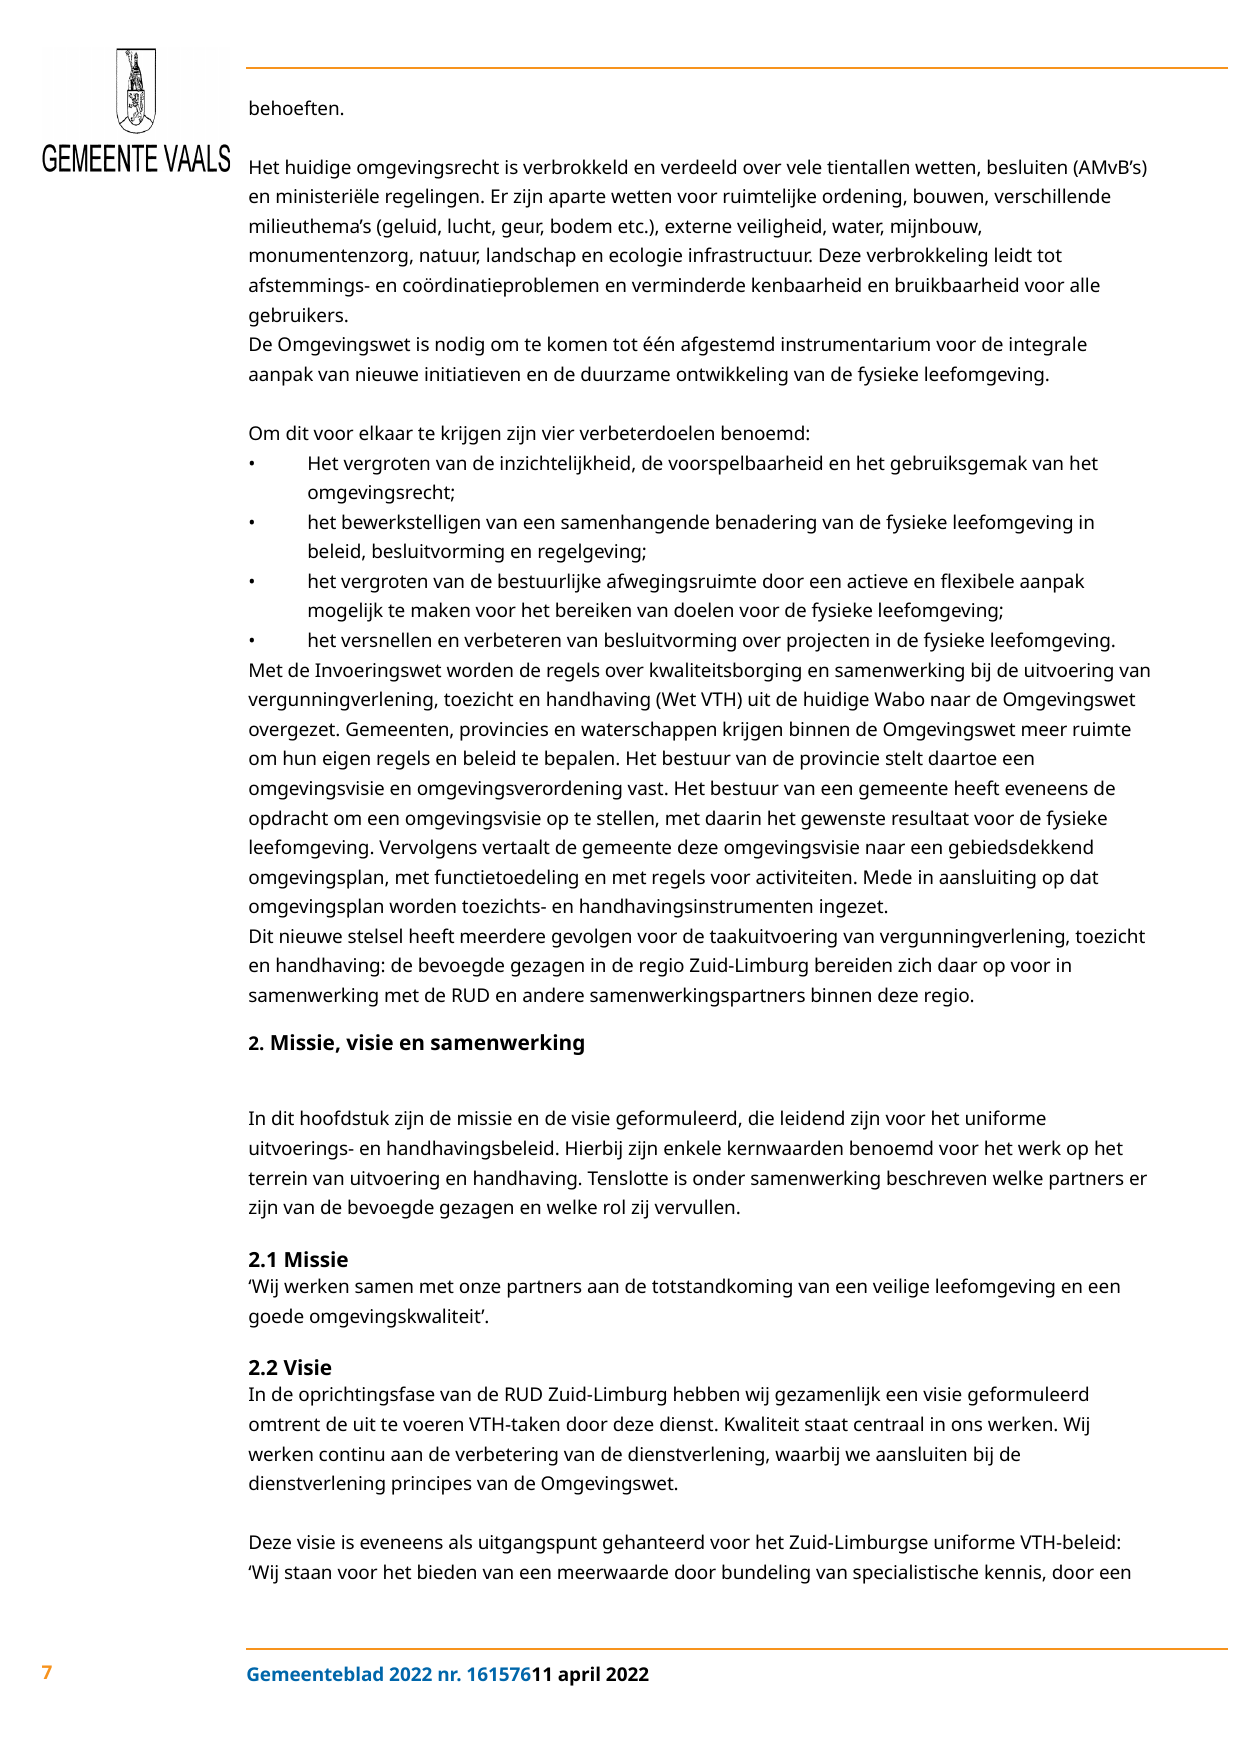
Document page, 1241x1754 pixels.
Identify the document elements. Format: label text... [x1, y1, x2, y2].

list het versnellen en verbeteren van besluitvorming over projecten in de fysieke leefomgeving. [248, 627, 1152, 653]
text 2.1 Missie [248, 1245, 1152, 1273]
text Het huidige omgevingsrecht is verbrokkeld en verdeeld over vele tientallen wetten, besluiten (AMvB’s) en ministeriële regelingen. Er zijn aparte wetten voor ruimtelijke ordening, bouwen, verschillende milieuthema’s (geluid, lucht, geur, bodem etc.), externe veiligheid, water, mijnbouw, monumentenzorg, natuur, landschap en ecologie infrastructuur. Deze verbrokkeling leidt tot afstemmings- en coördinatieproblemen en verminderde kenbaarheid en bruikbaarheid voor alle gebruikers. [248, 154, 1152, 328]
text 2. Missie, visie en samenwerking [248, 1028, 1152, 1056]
picture [41, 47, 231, 172]
text De Omgevingswet is nodig om te komen tot één afgestemd instrumentarium voor de integrale aanpak van nieuwe initiatieven en de duurzame ontwikkeling van de fysieke leefomgeving. [248, 331, 1152, 387]
text In dit hoofdstuk zijn de missie en de visie geformuleerd, die leidend zijn voor het uniforme uitvoerings- en handhavingsbeleid. Hierbij zijn enkele kernwaarden benoemd voor het werk op het terrein van uitvoering en handhaving. Tenslotte is onder samenwerking beschreven welke partners er zijn van de bevoegde gezagen en welke rol zij vervullen. [248, 1106, 1152, 1220]
text Met de Invoeringswet worden de regels over kwaliteitsborging en samenwerking bij de uitvoering van vergunningverlening, toezicht en handhaving (Wet VTH) uit de huidige Wabo naar de Omgevingswet overgezet. Gemeenten, provincies en waterschappen krijgen binnen de Omgevingswet meer ruimte om hun eigen regels en beleid te bepalen. Het bestuur van de provincie stelt daartoe een omgevingsvisie en omgevingsverordening vast. Het bestuur van een gemeente heeft eveneens de opdracht om een omgevingsvisie op te stellen, met daarin het gewenste resultaat voor de fysieke leefomgeving. Vervolgens vertaalt de gemeente deze omgevingsvisie naar een gebiedsdekkend omgevingsplan, met functietoedeling en met regels voor activiteiten. Mede in aansluiting op dat omgevingsplan worden toezichts- en handhavingsinstrumenten ingezet. [248, 657, 1152, 919]
text Om dit voor elkaar te krijgen zijn vier verbeterdoelen benoemd: [248, 420, 1152, 446]
list Het vergroten van de inzichtelijkheid, de voorspelbaarheid en het gebruiksgemak van het omgevingsrecht; [248, 450, 1152, 505]
text Dit nieuwe stelsel heeft meerdere gevolgen voor de taakuitvoering van vergunningverlening, toezicht en handhaving: de bevoegde gezagen in de regio Zuid-Limburg bereiden zich daar op voor in samenwerking met de RUD en andere samenwerkingspartners binnen deze regio. [248, 923, 1152, 1008]
list het vergroten van de bestuurlijke afwegingsruimte door een actieve en flexibele aanpak mogelijk te maken voor het bereiken van doelen voor de fysieke leefomgeving; [248, 568, 1152, 623]
text ‘Wij staan voor het bieden van een meerwaarde door bundeling van specialistische kennis, door een [248, 1559, 1152, 1585]
list het bewerkstelligen van een samenhangende benadering van de fysieke leefomgeving in beleid, besluitvorming en regelgeving; [248, 509, 1152, 564]
text In de oprichtingsfase van de RUD Zuid-Limburg hebben wij gezamenlijk een visie geformuleerd omtrent de uit te voeren VTH-taken door deze dienst. Kwaliteit staat centraal in ons werken. Wij werken continu aan de verbetering van de dienstverlening, waarbij we aansluiten bij de dienstverlening principes van de Omgevingswet. [248, 1382, 1152, 1496]
text Deze visie is eveneens als uitgangspunt gehanteerd voor het Zuid-Limburgse uniforme VTH-beleid: [248, 1529, 1152, 1555]
text ‘Wij werken samen met onze partners aan de totstandkoming van een veilige leefomgeving en een goede omgevingskwaliteit’. [248, 1273, 1152, 1328]
text behoeften. [248, 95, 1152, 121]
text 2.2 Visie [248, 1353, 1152, 1382]
